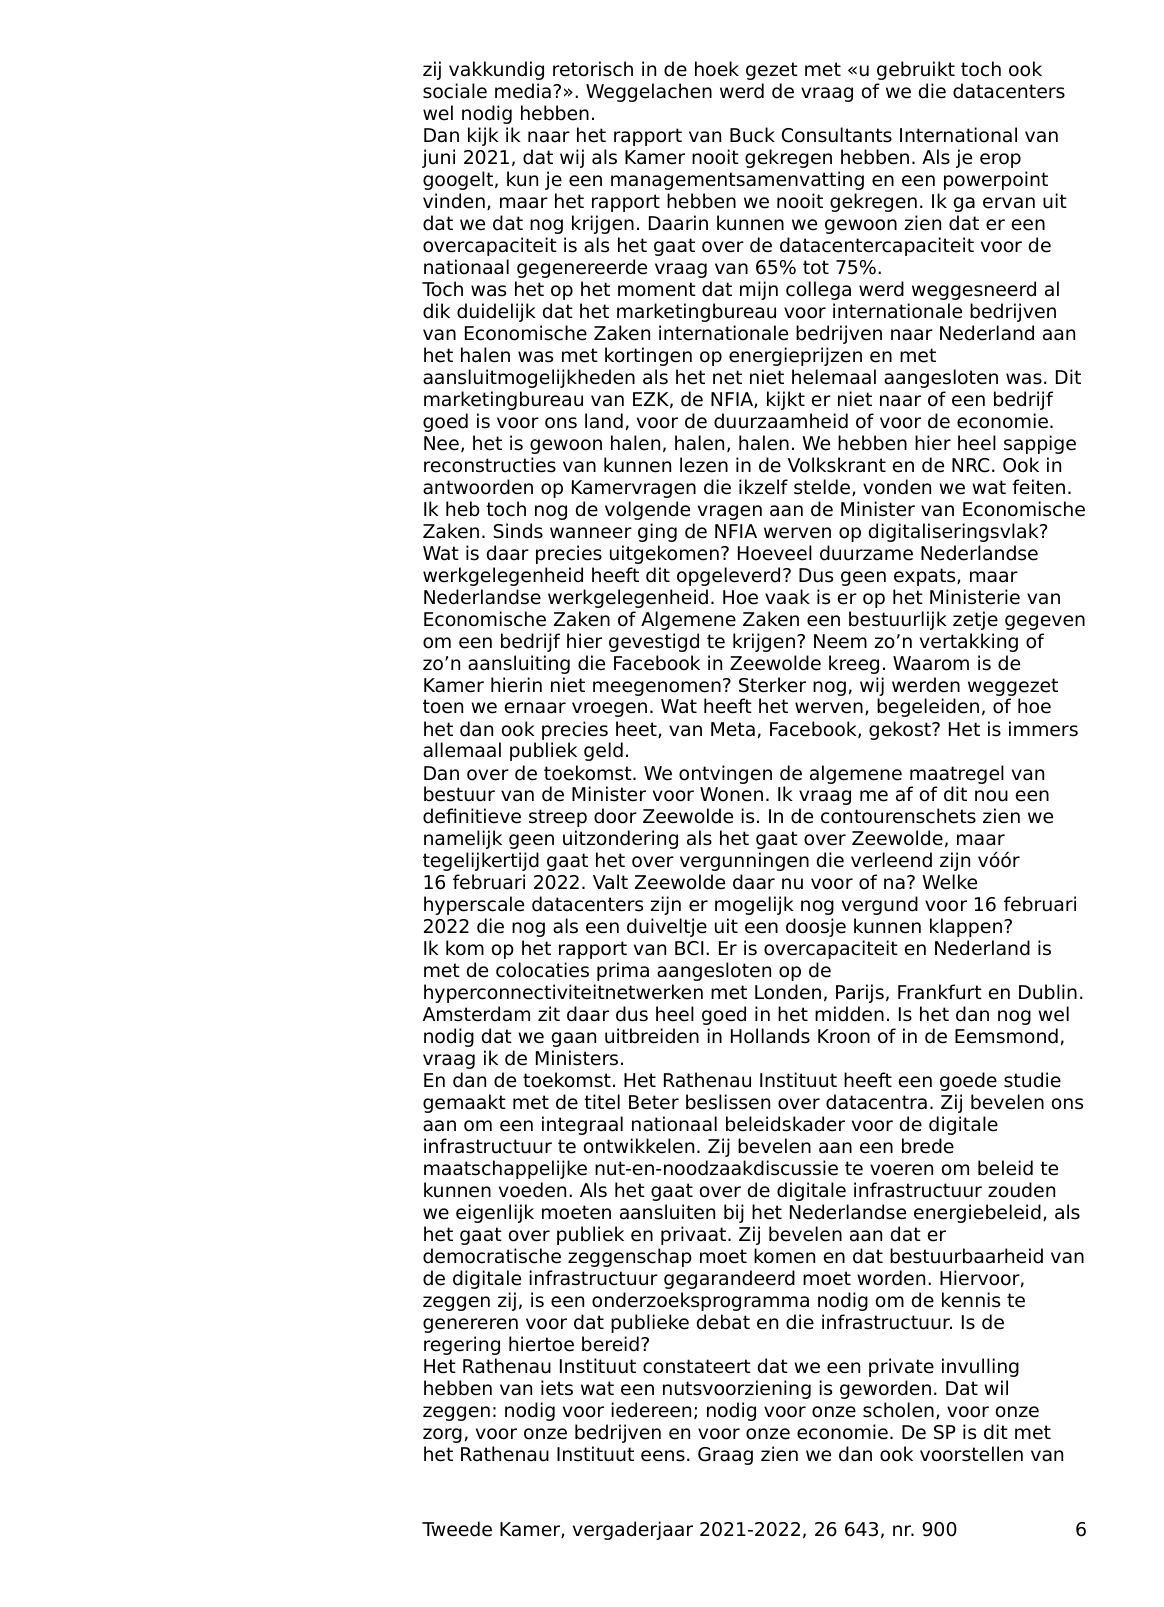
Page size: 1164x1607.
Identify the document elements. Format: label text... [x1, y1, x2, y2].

text Toch was het op het moment dat mijn collega werd weggesneerd al dik duidelijk dat het marketingbureau voor internationale bedrijven van Economische Zaken internationale bedrijven naar Nederland aan het halen was met kortingen op energieprijzen en met aansluitmogelijkheden als het net niet helemaal aangesloten was. Dit marketingbureau van EZK, de NFIA, kijkt er niet naar of een bedrijf goed is voor ons land, voor de duurzaamheid of voor de economie. Nee, het is gewoon halen, halen, halen. We hebben hier heel sappige reconstructies van kunnen lezen in de Volkskrant en de NRC. Ook in antwoorden op Kamervragen die ikzelf stelde, vonden we wat feiten. [422, 279, 1087, 499]
text Het Rathenau Instituut constateert dat we een private invulling hebben van iets wat een nutsvoorziening is geworden. Dat wil zeggen: nodig voor iedereen; nodig voor onze scholen, voor onze zorg, voor onze bedrijven en voor onze economie. De SP is dit met het Rathenau Instituut eens. Graag zien we dan ook voorstellen van [422, 1356, 1087, 1466]
text Dan over de toekomst. We ontvingen de algemene maatregel van bestuur van de Minister voor Wonen. Ik vraag me af of dit nou een definitieve streep door Zeewolde is. In de contourenschets zien we namelijk geen uitzondering als het gaat over Zeewolde, maar tegelijkertijd gaat het over vergunningen die verleend zijn vóór 16 februari 2022. Valt Zeewolde daar nu voor of na? Welke hyperscale datacenters zijn er mogelijk nog vergund voor 16 februari 2022 die nog als een duiveltje uit een doosje kunnen klappen? [422, 762, 1087, 938]
text Ik kom op het rapport van BCI. Er is overcapaciteit en Nederland is met de colocaties prima aangesloten op de hyperconnectiviteitnetwerken met Londen, Parijs, Frankfurt en Dublin. Amsterdam zit daar dus heel goed in het midden. Is het dan nog wel nodig dat we gaan uitbreiden in Hollands Kroon of in de Eemsmond, vraag ik de Ministers. [422, 938, 1087, 1070]
text Dan kijk ik naar het rapport van Buck Consultants International van juni 2021, dat wij als Kamer nooit gekregen hebben. Als je erop googelt, kun je een managementsamenvatting en een powerpoint vinden, maar het rapport hebben we nooit gekregen. Ik ga ervan uit dat we dat nog krijgen. Daarin kunnen we gewoon zien dat er een overcapaciteit is als het gaat over de datacentercapaciteit voor de nationaal gegenereerde vraag van 65% tot 75%. [422, 125, 1087, 279]
text Ik heb toch nog de volgende vragen aan de Minister van Economische Zaken. Sinds wanneer ging de NFIA werven op digitaliseringsvlak? Wat is daar precies uitgekomen? Hoeveel duurzame Nederlandse werkgelegenheid heeft dit opgeleverd? Dus geen expats, maar Nederlandse werkgelegenheid. Hoe vaak is er op het Ministerie van Economische Zaken of Algemene Zaken een bestuurlijk zetje gegeven om een bedrijf hier gevestigd te krijgen? Neem zo’n vertakking of zo’n aansluiting die Facebook in Zeewolde kreeg. Waarom is de Kamer hierin niet meegenomen? Sterker nog, wij werden weggezet toen we ernaar vroegen. Wat heeft het werven, begeleiden, of hoe het dan ook precies heet, van Meta, Facebook, gekost? Het is immers allemaal publiek geld. [422, 499, 1087, 762]
text En dan de toekomst. Het Rathenau Instituut heeft een goede studie gemaakt met de titel Beter beslissen over datacentra. Zij bevelen ons aan om een integraal nationaal beleidskader voor de digitale infrastructuur te ontwikkelen. Zij bevelen aan een brede maatschappelijke nut-en-noodzaakdiscussie te voeren om beleid te kunnen voeden. Als het gaat over de digitale infrastructuur zouden we eigenlijk moeten aansluiten bij het Nederlandse energiebeleid, als het gaat over publiek en privaat. Zij bevelen aan dat er democratische zeggenschap moet komen en dat bestuurbaarheid van de digitale infrastructuur gegarandeerd moet worden. Hiervoor, zeggen zij, is een onderzoeksprogramma nodig om de kennis te genereren voor dat publieke debat en die infrastructuur. Is de regering hiertoe bereid? [422, 1070, 1087, 1356]
text zij vakkundig retorisch in de hoek gezet met «u gebruikt toch ook sociale media?». Weggelachen werd de vraag of we die datacenters wel nodig hebben. [422, 59, 1087, 125]
